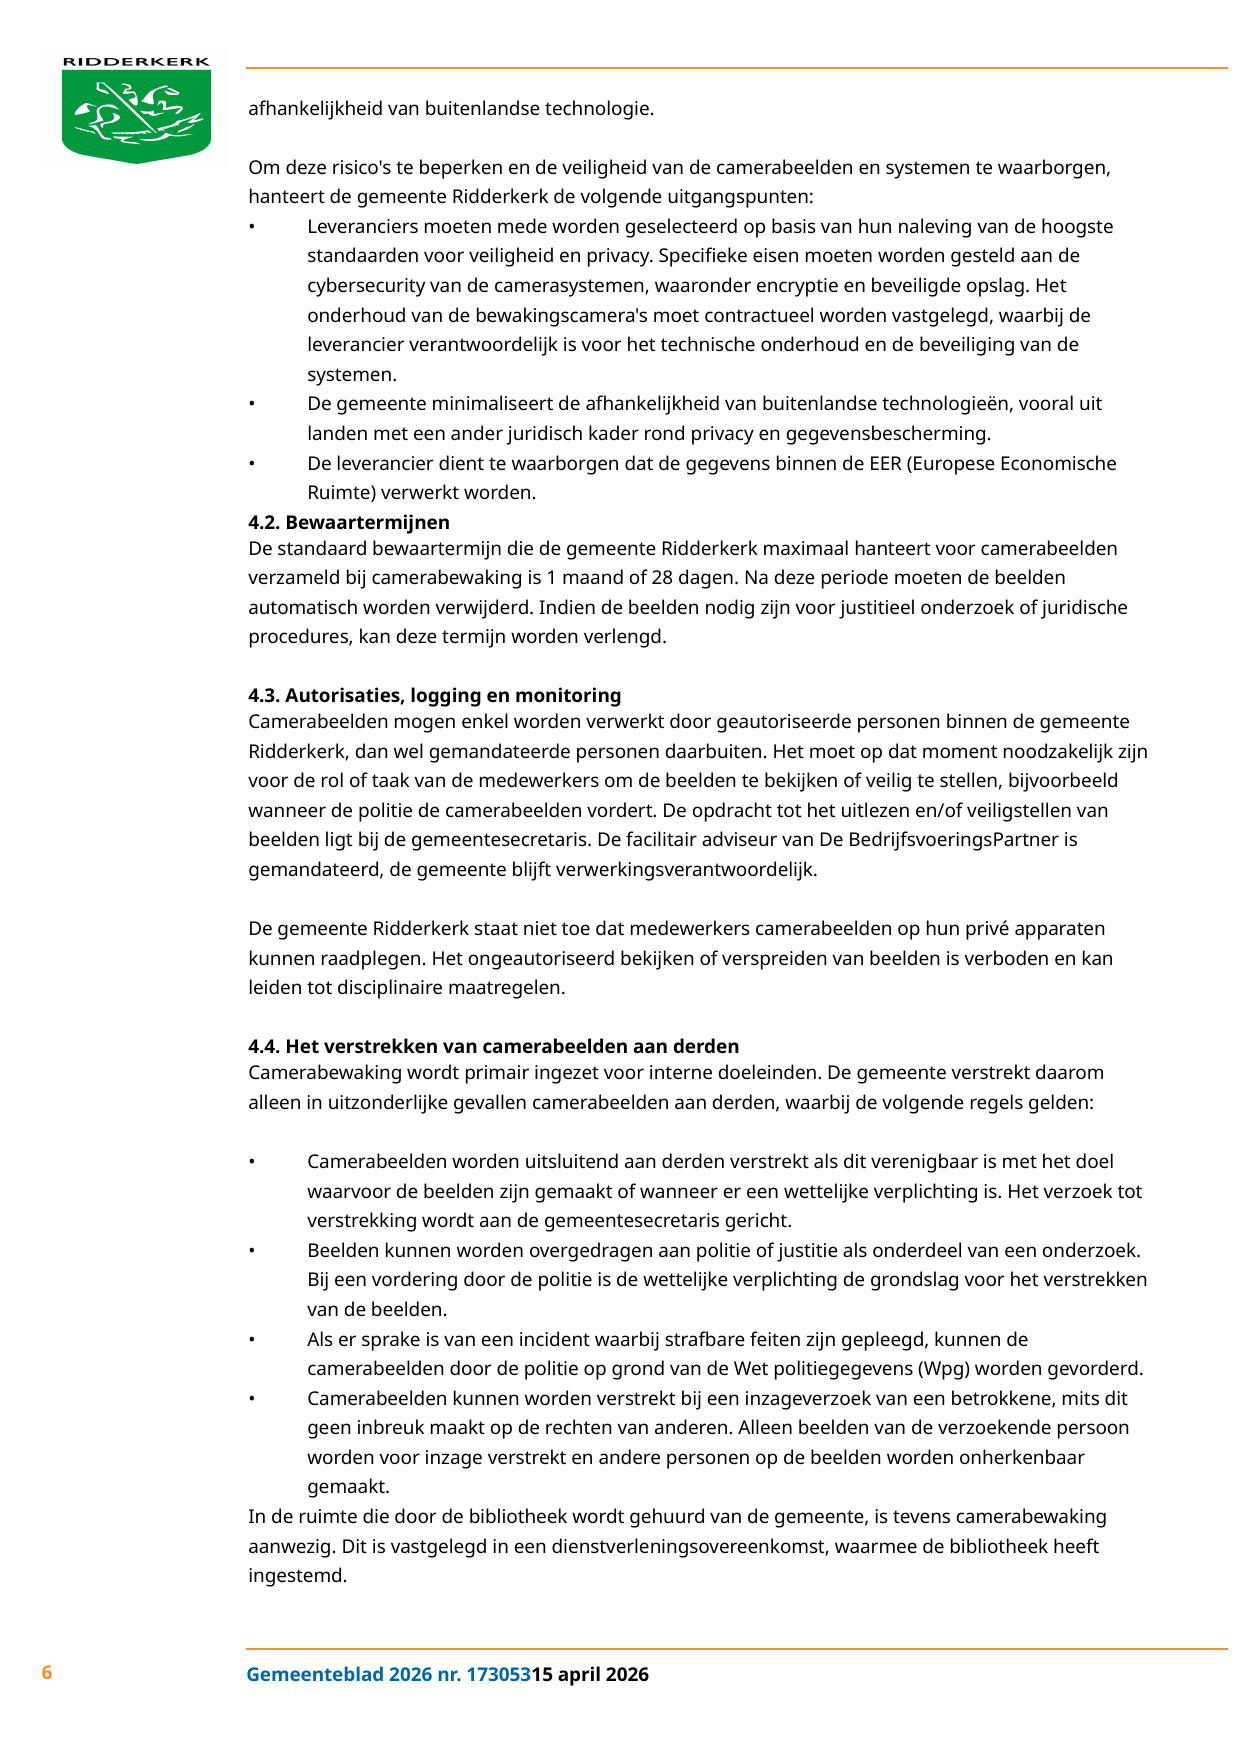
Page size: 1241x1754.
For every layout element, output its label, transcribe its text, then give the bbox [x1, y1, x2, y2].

text 4.2. Bewaartermijnen [248, 509, 1152, 535]
text Om deze risico's te beperken en de veiligheid van de camerabeelden en systemen te waarborgen, hanteert de gemeente Ridderkerk de volgende uitgangspunten: [248, 154, 1152, 209]
text afhankelijkheid van buitenlandse technologie. [248, 95, 1152, 121]
text De standaard bewaartermijn die de gemeente Ridderkerk maximaal hanteert voor camerabeelden verzameld bij camerabewaking is 1 maand of 28 dagen. Na deze periode moeten de beelden automatisch worden verwijderd. Indien de beelden nodig zijn voor justitieel onderzoek of juridische procedures, kan deze termijn worden verlengd. [248, 535, 1152, 649]
text Camerabewaking wordt primair ingezet voor interne doeleinden. De gemeente verstrekt daarom alleen in uitzonderlijke gevallen camerabeelden aan derden, waarbij de volgende regels gelden: [248, 1059, 1152, 1115]
list De leverancier dient te waarborgen dat de gegevens binnen de EER (Europese Economische Ruimte) verwerkt worden. [248, 450, 1152, 505]
list Als er sprake is van een incident waarbij strafbare feiten zijn gepleegd, kunnen de camerabeelden door de politie op grond van de Wet politiegegevens (Wpg) worden gevorderd. [248, 1326, 1152, 1381]
text 4.4. Het verstrekken van camerabeelden aan derden [248, 1034, 1152, 1059]
text 4.3. Autorisaties, logging en monitoring [248, 683, 1152, 708]
list De gemeente minimaliseert de afhankelijkheid van buitenlandse technologieën, vooral uit landen met een ander juridisch kader rond privacy en gegevensbescherming. [248, 391, 1152, 446]
text Camerabeelden mogen enkel worden verwerkt door geautoriseerde personen binnen de gemeente Ridderkerk, dan wel gemandateerde personen daarbuiten. Het moet op dat moment noodzakelijk zijn voor de rol of taak van de medewerkers om de beelden te bekijken of veilig te stellen, bijvoorbeeld wanneer de politie de camerabeelden vordert. De opdracht tot het uitlezen en/of veiligstellen van beelden ligt bij de gemeentesecretaris. De facilitair adviseur van De BedrijfsvoeringsPartner is gemandateerd, de gemeente blijft verwerkingsverantwoordelijk. [248, 708, 1152, 882]
text In de ruimte die door de bibliotheek wordt gehuurd van de gemeente, is tevens camerabewaking aanwezig. Dit is vastgelegd in een dienstverleningsovereenkomst, waarmee de bibliotheek heeft ingestemd. [248, 1503, 1152, 1588]
list Leveranciers moeten mede worden geselecteerd op basis van hun naleving van de hoogste standaarden voor veiligheid en privacy. Specifieke eisen moeten worden gesteld aan de cybersecurity van de camerasystemen, waaronder encryptie en beveiligde opslag. Het onderhoud van de bewakingscamera's moet contractueel worden vastgelegd, waarbij de leverancier verantwoordelijk is voor het technische onderhoud en de beveiliging van de systemen. [248, 213, 1152, 387]
picture [41, 47, 231, 172]
list Camerabeelden kunnen worden verstrekt bij een inzageverzoek van een betrokkene, mits dit geen inbreuk maakt op de rechten van anderen. Alleen beelden van de verzoekende persoon worden voor inzage verstrekt en andere personen op de beelden worden onherkenbaar gemaakt. [248, 1385, 1152, 1499]
list Camerabeelden worden uitsluitend aan derden verstrekt als dit verenigbaar is met het doel waarvoor de beelden zijn gemaakt of wanneer er een wettelijke verplichting is. Het verzoek tot verstrekking wordt aan de gemeentesecretaris gericht. [248, 1148, 1152, 1233]
text De gemeente Ridderkerk staat niet toe dat medewerkers camerabeelden op hun privé apparaten kunnen raadplegen. Het ongeautoriseerd bekijken of verspreiden van beelden is verboden en kan leiden tot disciplinaire maatregelen. [248, 915, 1152, 1000]
list Beelden kunnen worden overgedragen aan politie of justitie als onderdeel van een onderzoek. Bij een vordering door de politie is de wettelijke verplichting de grondslag voor het verstrekken van de beelden. [248, 1237, 1152, 1322]
